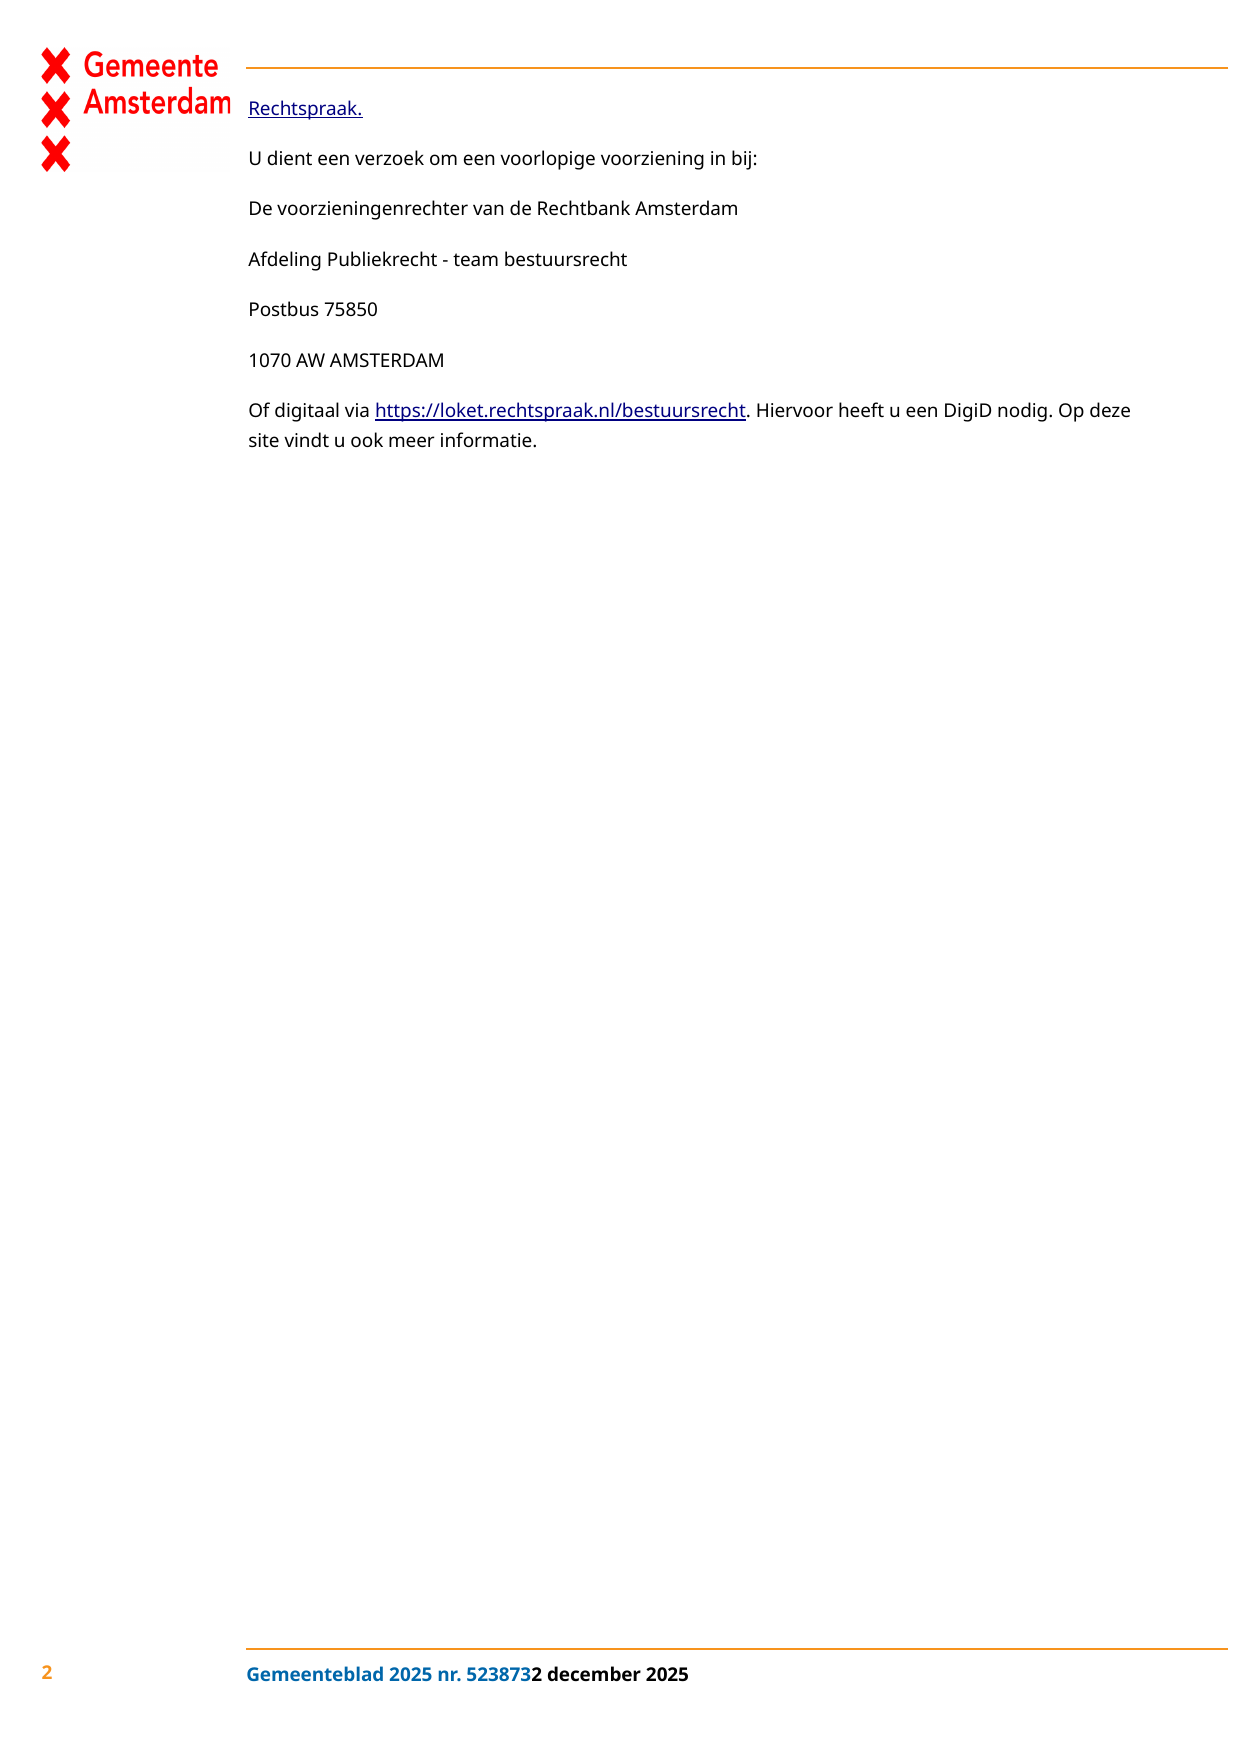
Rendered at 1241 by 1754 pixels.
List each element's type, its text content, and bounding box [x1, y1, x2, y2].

text Rechtspraak. [248, 95, 1152, 121]
text Postbus 75850 [248, 296, 1152, 322]
text Of digitaal via https://loket.rechtspraak.nl/bestuursrecht. Hiervoor heeft u een DigiD nodig. Op deze site vindt u ook meer informatie. [248, 397, 1152, 453]
text 1070 AW AMSTERDAM [248, 347, 1152, 373]
picture [41, 47, 231, 172]
text De voorzieningenrechter van de Rechtbank Amsterdam [248, 196, 1152, 221]
text U dient een verzoek om een voorlopige voorziening in bij: [248, 145, 1152, 171]
text Afdeling Publiekrecht - team bestuursrecht [248, 246, 1152, 272]
